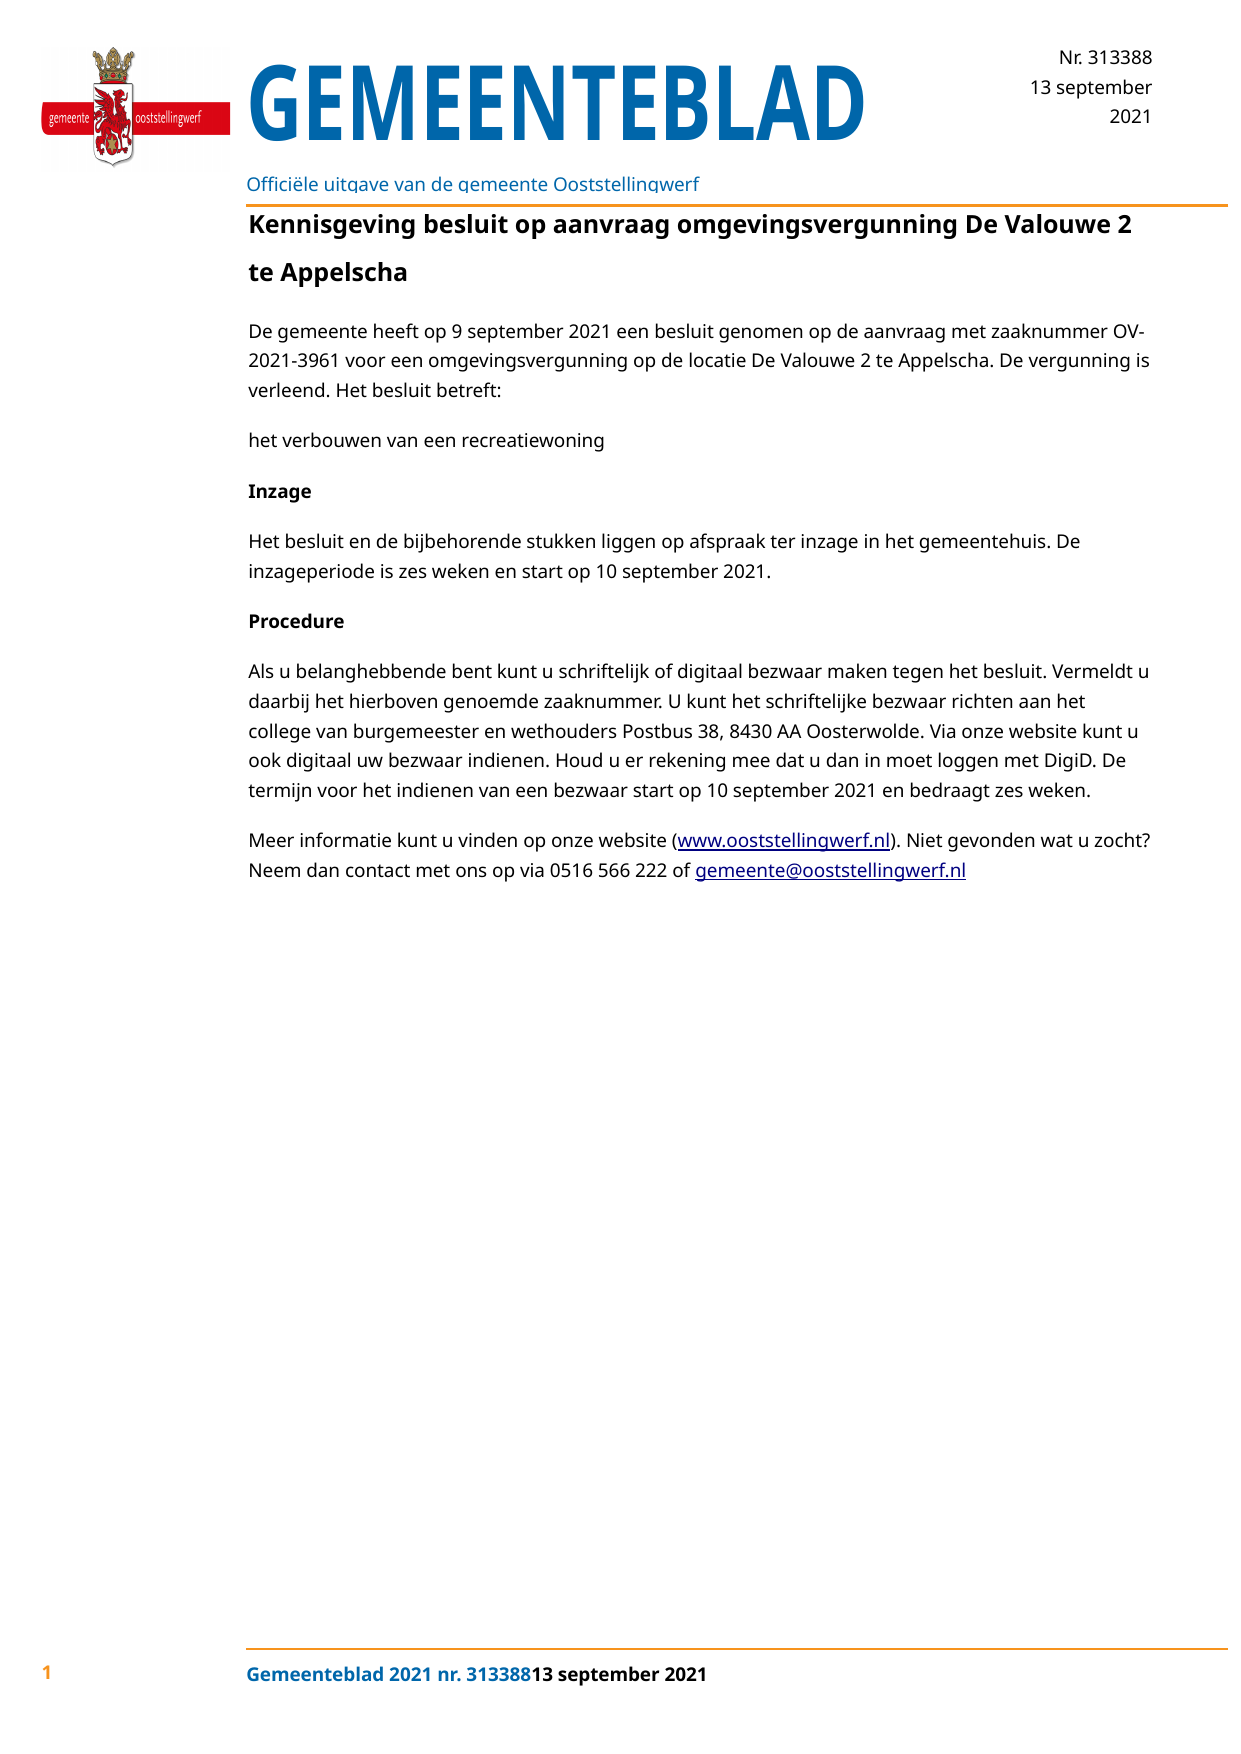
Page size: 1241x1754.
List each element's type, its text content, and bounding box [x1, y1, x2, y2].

picture [41, 47, 231, 172]
text Kennisgeving besluit op aanvraag omgevingsvergunning De Valouwe 2 te Appelscha [248, 207, 1152, 288]
text Inzage [248, 478, 1152, 504]
text Meer informatie kunt u vinden op onze website (www.ooststellingwerf.nl). Niet gevonden wat u zocht? Neem dan contact met ons op via 0516 566 222 of gemeente@ooststellingwerf.nl [248, 827, 1152, 883]
text Als u belanghebbende bent kunt u schriftelijk of digitaal bezwaar maken tegen het besluit. Vermeldt u daarbij het hierboven genoemde zaaknummer. U kunt het schriftelijke bezwaar richten aan het college van burgemeester en wethouders Postbus 38, 8430 AA Oosterwolde. Via onze website kunt u ook digitaal uw bezwaar indienen. Houd u er rekening mee dat u dan in moet loggen met DigiD. De termijn voor het indienen van een bezwaar start op 10 september 2021 en bedraagt zes weken. [248, 659, 1152, 803]
text het verbouwen van een recreatiewoning [248, 427, 1152, 453]
text De gemeente heeft op 9 september 2021 een besluit genomen op de aanvraag met zaaknummer OV-2021-3961 voor een omgevingsvergunning op de locatie De Valouwe 2 te Appelscha. De vergunning is verleend. Het besluit betreft: [248, 318, 1152, 403]
text Het besluit en de bijbehorende stukken liggen op afspraak ter inzage in het gemeentehuis. De inzageperiode is zes weken en start op 10 september 2021. [248, 528, 1152, 584]
text Procedure [248, 608, 1152, 634]
